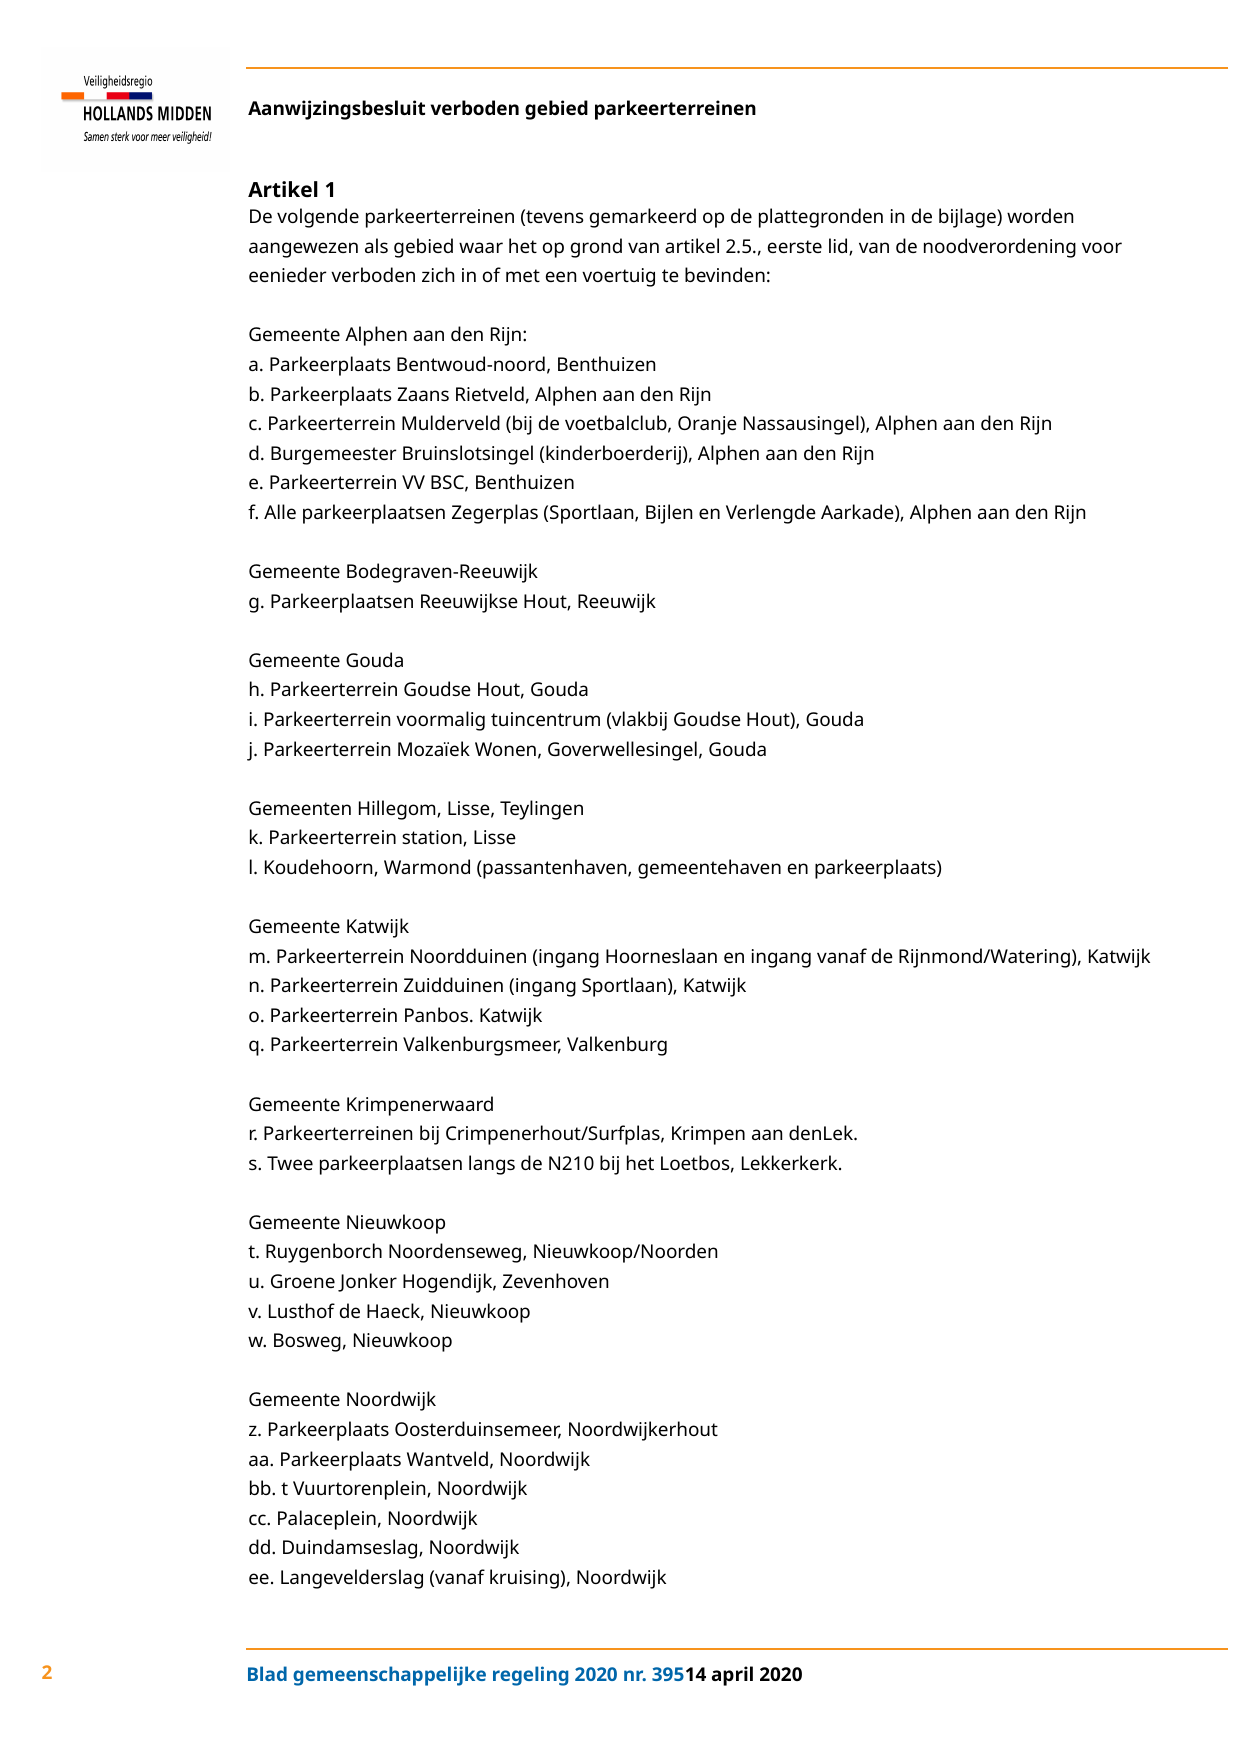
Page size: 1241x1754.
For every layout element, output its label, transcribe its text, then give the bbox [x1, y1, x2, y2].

text r. Parkeerterreinen bij Crimpenerhout/Surfplas, Krimpen aan denLek. [248, 1120, 1152, 1146]
text i. Parkeerterrein voormalig tuincentrum (vlakbij Goudse Hout), Gouda [248, 706, 1152, 732]
text e. Parkeerterrein VV BSC, Benthuizen [248, 469, 1152, 495]
text Gemeente Katwijk [248, 913, 1152, 939]
text Gemeente Krimpenerwaard [248, 1091, 1152, 1116]
text c. Parkeerterrein Mulderveld (bij de voetbalclub, Oranje Nassausingel), Alphen aan den Rijn [248, 410, 1152, 436]
text u. Groene Jonker Hogendijk, Zevenhoven [248, 1268, 1152, 1294]
text s. Twee parkeerplaatsen langs de N210 bij het Loetbos, Lekkerkerk. [248, 1150, 1152, 1176]
text g. Parkeerplaatsen Reeuwijkse Hout, Reeuwijk [248, 588, 1152, 613]
text h. Parkeerterrein Goudse Hout, Gouda [248, 677, 1152, 702]
text k. Parkeerterrein station, Lisse [248, 824, 1152, 850]
text w. Bosweg, Nieuwkoop [248, 1327, 1152, 1353]
text l. Koudehoorn, Warmond (passantenhaven, gemeentehaven en parkeerplaats) [248, 854, 1152, 880]
text bb. t Vuurtorenplein, Noordwijk [248, 1475, 1152, 1501]
text Gemeenten Hillegom, Lisse, Teylingen [248, 795, 1152, 821]
text q. Parkeerterrein Valkenburgsmeer, Valkenburg [248, 1032, 1152, 1057]
text Gemeente Noordwijk [248, 1387, 1152, 1412]
text j. Parkeerterrein Mozaïek Wonen, Goverwellesingel, Gouda [248, 736, 1152, 761]
text dd. Duindamseslag, Noordwijk [248, 1534, 1152, 1560]
text t. Ruygenborch Noordenseweg, Nieuwkoop/Noorden [248, 1239, 1152, 1264]
text z. Parkeerplaats Oosterduinsemeer, Noordwijkerhout [248, 1416, 1152, 1442]
text m. Parkeerterrein Noordduinen (ingang Hoorneslaan en ingang vanaf de Rijnmond/Watering), Katwijk [248, 943, 1152, 968]
text b. Parkeerplaats Zaans Rietveld, Alphen aan den Rijn [248, 381, 1152, 406]
text v. Lusthof de Haeck, Nieuwkoop [248, 1298, 1152, 1323]
text n. Parkeerterrein Zuidduinen (ingang Sportlaan), Katwijk [248, 972, 1152, 998]
text Artikel 1 [248, 175, 1152, 203]
text a. Parkeerplaats Bentwoud-noord, Benthuizen [248, 351, 1152, 377]
text f. Alle parkeerplaatsen Zegerplas (Sportlaan, Bijlen en Verlengde Aarkade), Alphen aan den Rijn [248, 499, 1152, 525]
text d. Burgemeester Bruinslotsingel (kinderboerderij), Alphen aan den Rijn [248, 440, 1152, 466]
text De volgende parkeerterreinen (tevens gemarkeerd op de plattegronden in de bijlage) worden aangewezen als gebied waar het op grond van artikel 2.5., eerste lid, van de noodverordening voor eenieder verboden zich in of met een voertuig te bevinden: [248, 203, 1152, 288]
text ee. Langevelderslag (vanaf kruising), Noordwijk [248, 1564, 1152, 1590]
text Gemeente Gouda [248, 647, 1152, 673]
text Gemeente Bodegraven-Reeuwijk [248, 558, 1152, 584]
text cc. Palaceplein, Noordwijk [248, 1505, 1152, 1531]
text aa. Parkeerplaats Wantveld, Noordwijk [248, 1446, 1152, 1471]
text Gemeente Alphen aan den Rijn: [248, 322, 1152, 347]
picture [41, 47, 231, 172]
text Aanwijzingsbesluit verboden gebied parkeerterreinen [248, 95, 1152, 121]
text Gemeente Nieuwkoop [248, 1209, 1152, 1235]
text o. Parkeerterrein Panbos. Katwijk [248, 1002, 1152, 1028]
